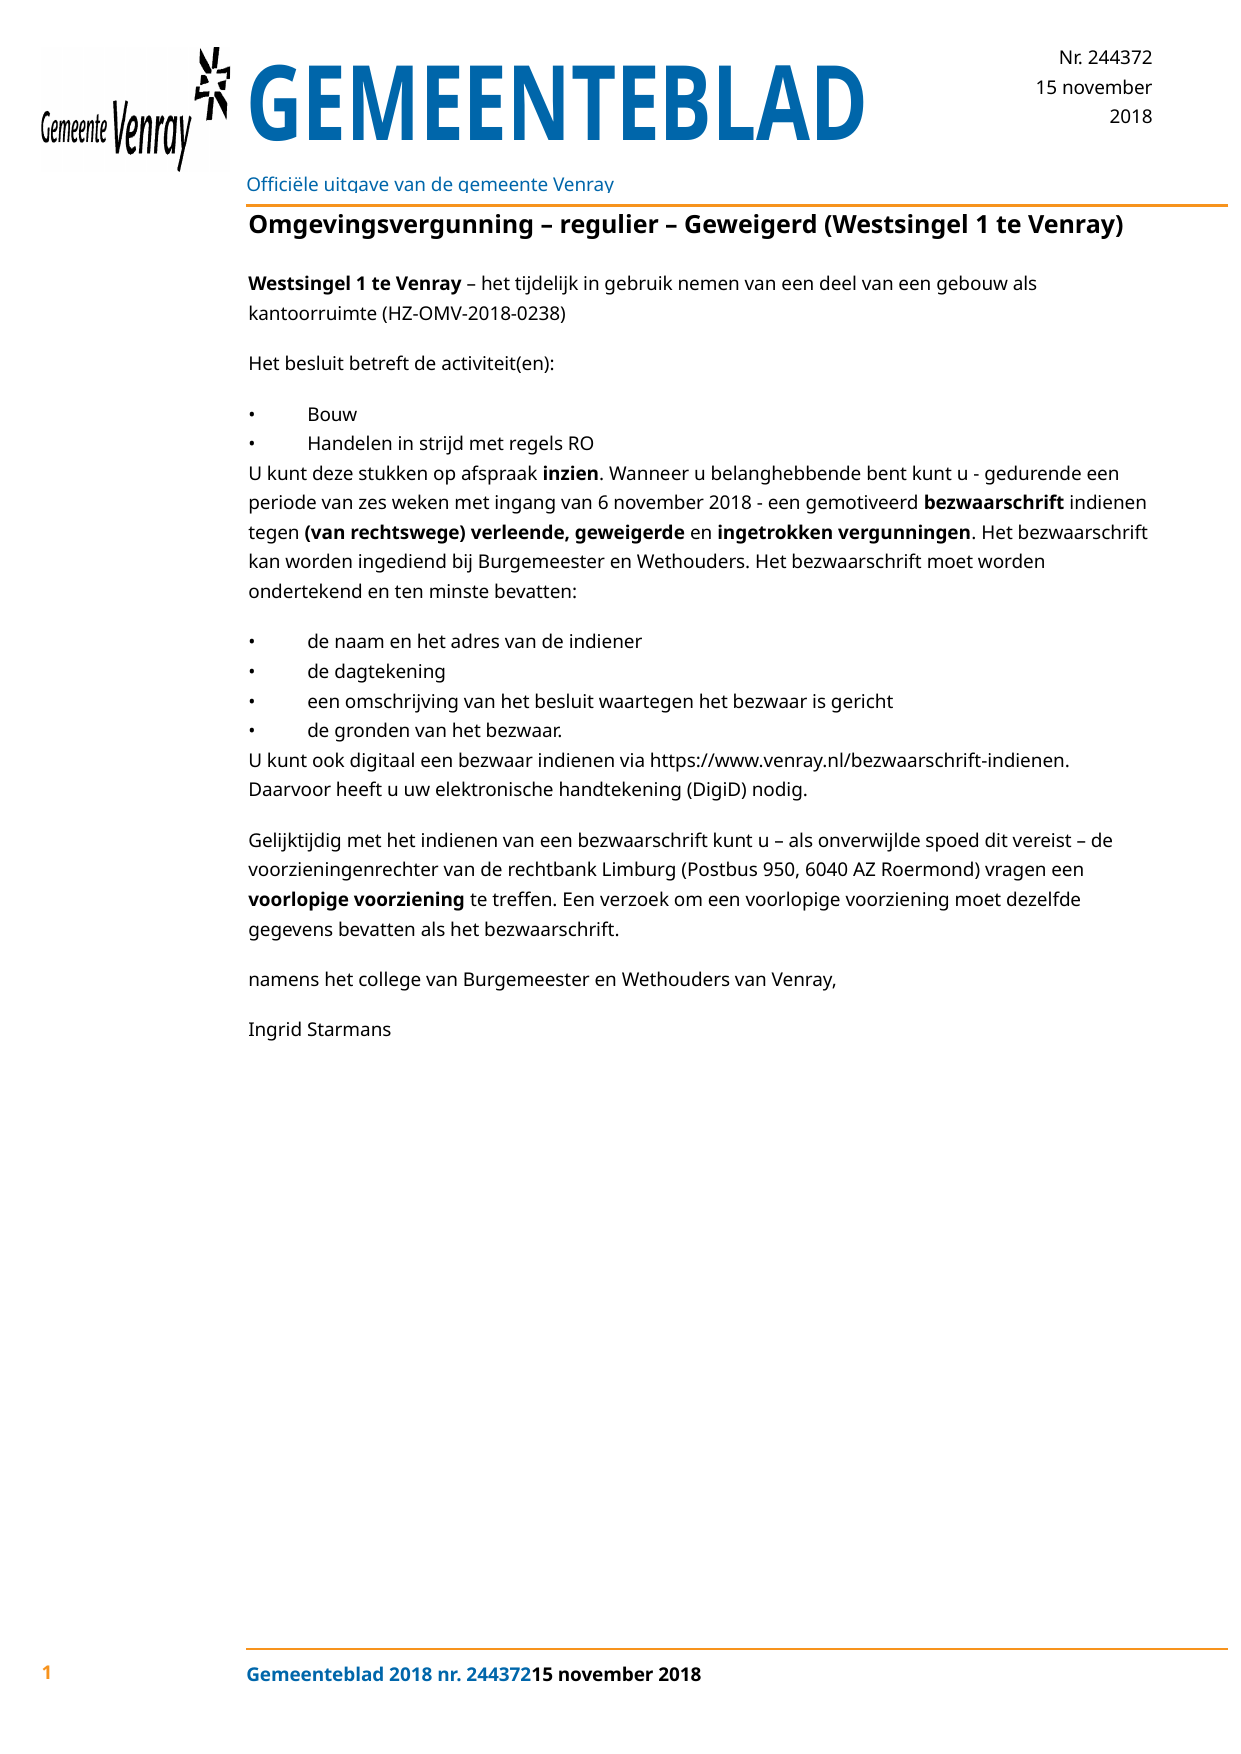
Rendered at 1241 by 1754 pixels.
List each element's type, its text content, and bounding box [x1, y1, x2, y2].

text Westsingel 1 te Venray – het tijdelijk in gebruik nemen van een deel van een gebouw als kantoorruimte (HZ-OMV-2018-0238) [248, 270, 1152, 326]
text Het besluit betreft de activiteit(en): [248, 350, 1152, 376]
text Omgevingsvergunning – regulier – Geweigerd (Westsingel 1 te Venray) [248, 207, 1152, 241]
text U kunt ook digitaal een bezwaar indienen via https://www.venray.nl/bezwaarschrift-indienen. Daarvoor heeft u uw elektronische handtekening (DigiD) nodig. [248, 747, 1152, 802]
list een omschrijving van het besluit waartegen het bezwaar is gericht [248, 688, 1152, 713]
list de naam en het adres van de indiener [248, 629, 1152, 654]
picture [41, 47, 231, 172]
list de gronden van het bezwaar. [248, 717, 1152, 743]
text U kunt deze stukken op afspraak inzien. Wanneer u belanghebbende bent kunt u - gedurende een periode van zes weken met ingang van 6 november 2018 - een gemotiveerd bezwaarschrift indienen tegen (van rechtswege) verleende, geweigerde en ingetrokken vergunningen. Het bezwaarschrift kan worden ingediend bij Burgemeester en Wethouders. Het bezwaarschrift moet worden ondertekend en ten minste bevatten: [248, 460, 1152, 604]
text Ingrid Starmans [248, 1017, 1152, 1042]
text Gelijktijdig met het indienen van een bezwaarschrift kunt u – als onverwijlde spoed dit vereist – de voorzieningenrechter van de rechtbank Limburg (Postbus 950, 6040 AZ Roermond) vragen een voorlopige voorziening te treffen. Een verzoek om een voorlopige voorziening moet dezelfde gegevens bevatten als het bezwaarschrift. [248, 827, 1152, 941]
list de dagtekening [248, 658, 1152, 684]
list Bouw [248, 401, 1152, 426]
text namens het college van Burgemeester en Wethouders van Venray, [248, 966, 1152, 992]
list Handelen in strijd met regels RO [248, 430, 1152, 456]
